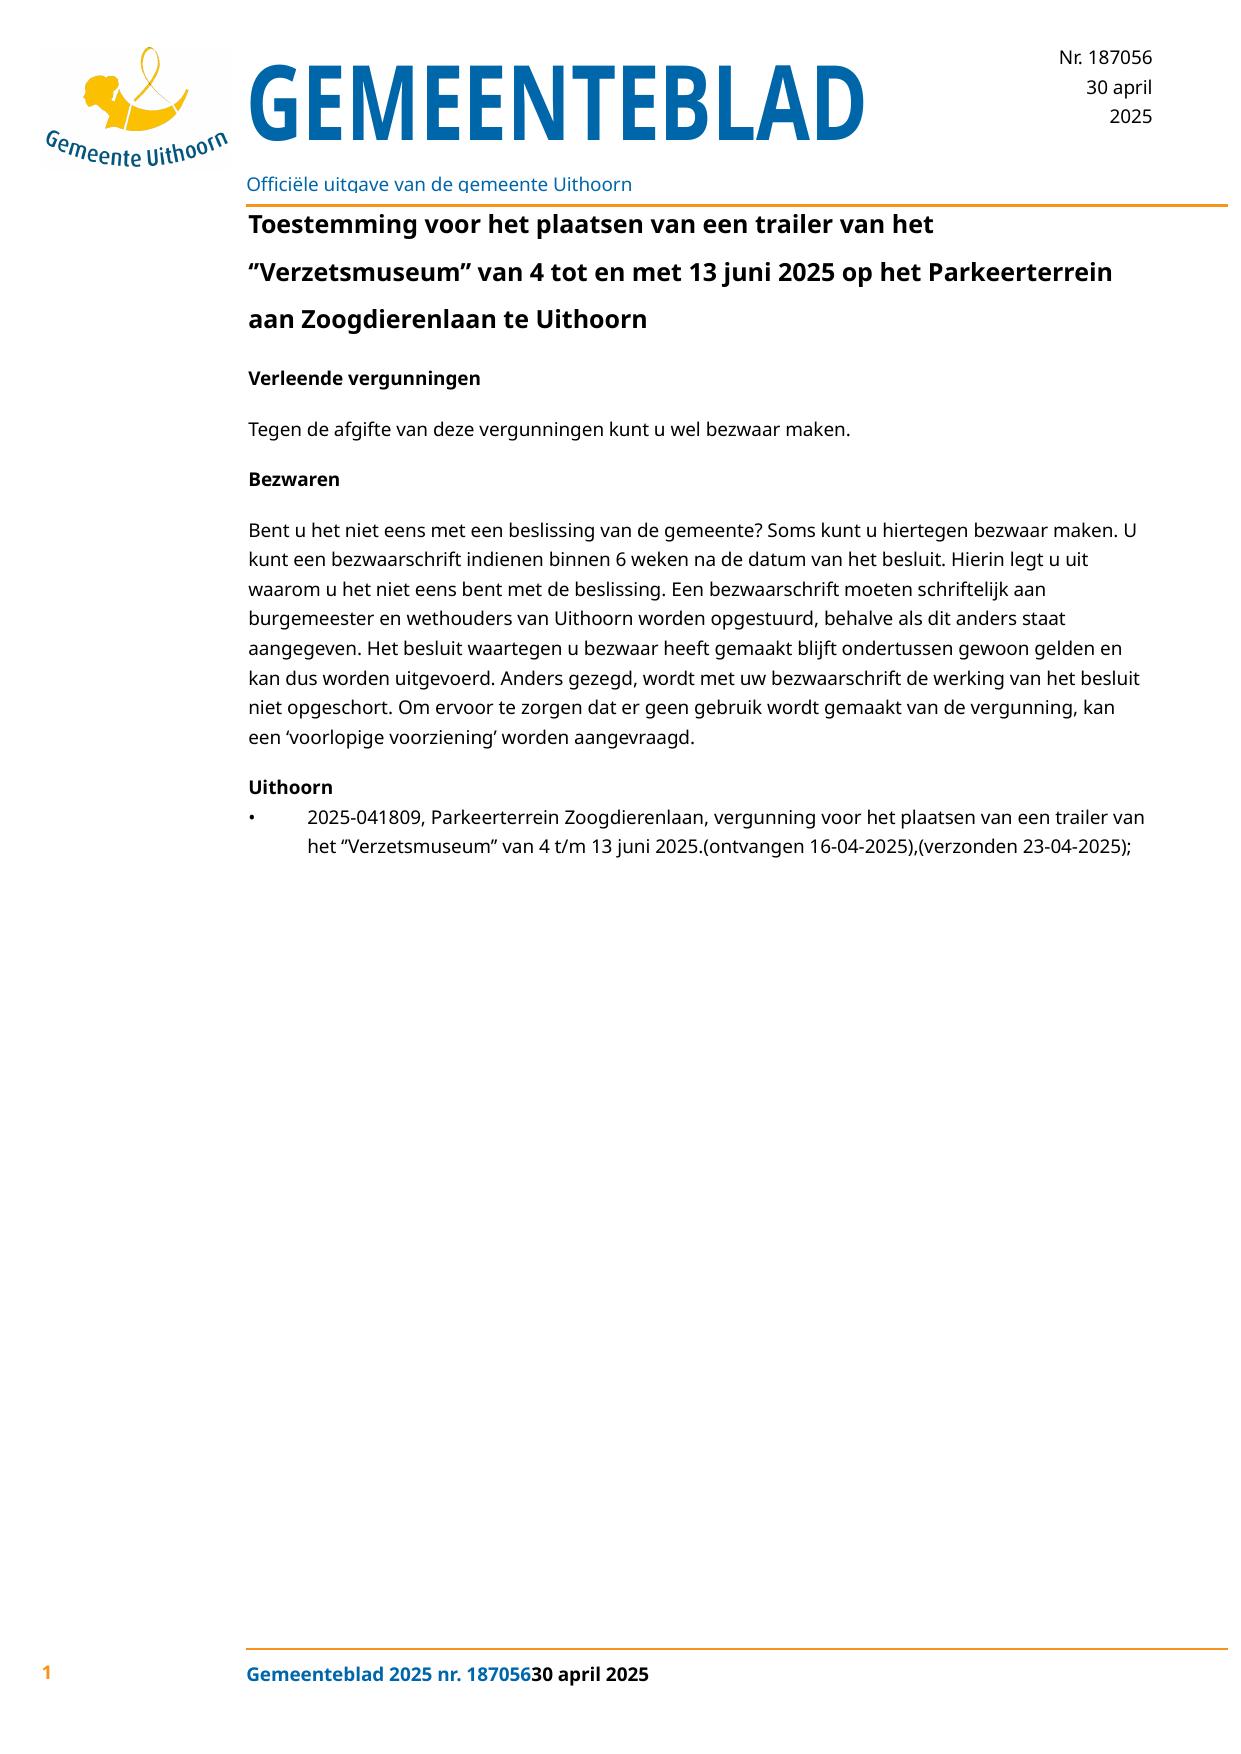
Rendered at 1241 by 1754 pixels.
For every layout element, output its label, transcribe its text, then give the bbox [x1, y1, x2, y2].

text Verleende vergunningen [248, 366, 1152, 391]
text Tegen de afgifte van deze vergunningen kunt u wel bezwaar maken. [248, 416, 1152, 442]
text Bezwaren [248, 466, 1152, 492]
text Uithoorn [248, 774, 1152, 800]
text Toestemming voor het plaatsen van een trailer van het ‘’Verzetsmuseum’’ van 4 tot en met 13 juni 2025 op het Parkeerterrein aan Zoogdierenlaan te Uithoorn [248, 207, 1152, 336]
picture [41, 47, 231, 172]
list 2025-041809, Parkeerterrein Zoogdierenlaan, vergunning voor het plaatsen van een trailer van het ‘’Verzetsmuseum’’ van 4 t/m 13 juni 2025.(ontvangen 16-04-2025),(verzonden 23-04-2025); [248, 804, 1152, 859]
text Bent u het niet eens met een beslissing van de gemeente? Soms kunt u hiertegen bezwaar maken. U kunt een bezwaarschrift indienen binnen 6 weken na de datum van het besluit. Hierin legt u uit waarom u het niet eens bent met de beslissing. Een bezwaarschrift moeten schriftelijk aan burgemeester en wethouders van Uithoorn worden opgestuurd, behalve als dit anders staat aangegeven. Het besluit waartegen u bezwaar heeft gemaakt blijft ondertussen gewoon gelden en kan dus worden uitgevoerd. Anders gezegd, wordt met uw bezwaarschrift de werking van het besluit niet opgeschort. Om ervoor te zorgen dat er geen gebruik wordt gemaakt van de vergunning, kan een ‘voorlopige voorziening’ worden aangevraagd. [248, 517, 1152, 749]
